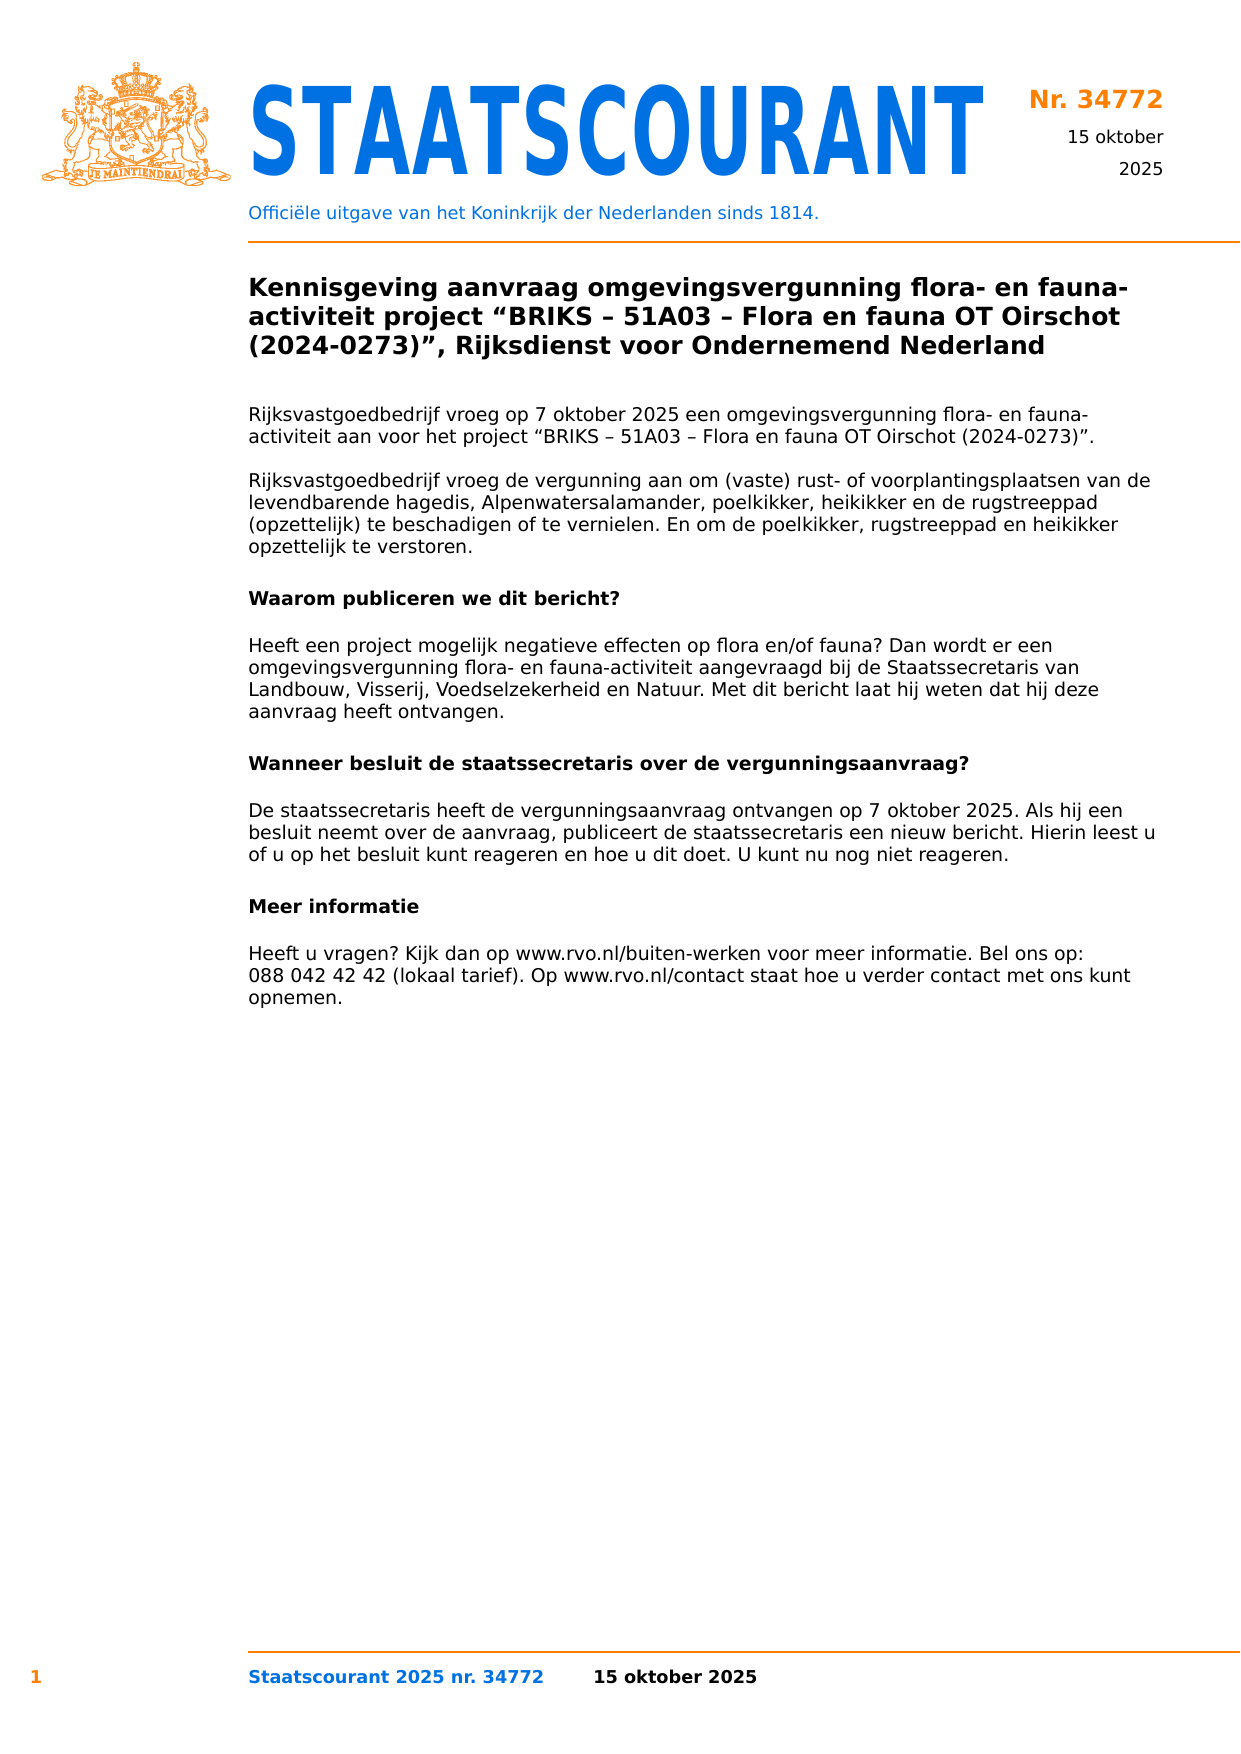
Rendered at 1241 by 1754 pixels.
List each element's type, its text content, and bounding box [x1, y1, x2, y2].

text Heeft u vragen? Kijk dan op www.rvo.nl/buiten-werken voor meer informatie. Bel ons op: 088 042 42 42 (lokaal tarief). Op www.rvo.nl/contact staat hoe u verder contact met ons kunt opnemen. [248, 943, 1163, 1009]
table_cell 15 oktober [998, 121, 1240, 153]
table_header Nr. 34772 [998, 62, 1240, 121]
subtitle Kennisgeving aanvraag omgevingsvergunning flora- en fauna-activiteit project “BRIKS – 51A03 – Flora en fauna OT Oirschot (2024-0273)”, Rijksdienst voor Ondernemend Nederland [248, 273, 1163, 361]
table_header [25, 62, 248, 241]
table_cell Officiële uitgave van het Koninkrijk der Nederlanden sinds 1814. [248, 203, 1240, 241]
table_header STAATSCOURANT [248, 62, 998, 203]
text De staatssecretaris heeft de vergunningsaanvraag ontvangen op 7 oktober 2025. Als hij een besluit neemt over de aanvraag, publiceert de staatssecretaris een nieuw bericht. Hierin leest u of u op het besluit kunt reageren en hoe u dit doet. U kunt nu nog niet reageren. [248, 800, 1163, 866]
picture [41, 62, 231, 186]
subtitle Waarom publiceren we dit bericht? [248, 588, 1163, 610]
table_cell 2025 [998, 153, 1240, 203]
subtitle Meer informatie [248, 896, 1163, 918]
text Rijksvastgoedbedrijf vroeg op 7 oktober 2025 een omgevingsvergunning flora- en fauna-activiteit aan voor het project “BRIKS – 51A03 – Flora en fauna OT Oirschot (2024-0273)”. [248, 404, 1163, 448]
text Rijksvastgoedbedrijf vroeg de vergunning aan om (vaste) rust- of voorplantingsplaatsen van de levendbarende hagedis, Alpenwatersalamander, poelkikker, heikikker en de rugstreeppad (opzettelijk) te beschadigen of te vernielen. En om de poelkikker, rugstreeppad en heikikker opzettelijk te verstoren. [248, 470, 1163, 558]
text Heeft een project mogelijk negatieve effecten op flora en/of fauna? Dan wordt er een omgevingsvergunning flora- en fauna-activiteit aangevraagd bij de Staatssecretaris van Landbouw, Visserij, Voedselzekerheid en Natuur. Met dit bericht laat hij weten dat hij deze aanvraag heeft ontvangen. [248, 635, 1163, 723]
subtitle Wanneer besluit de staatssecretaris over de vergunningsaanvraag? [248, 753, 1163, 775]
